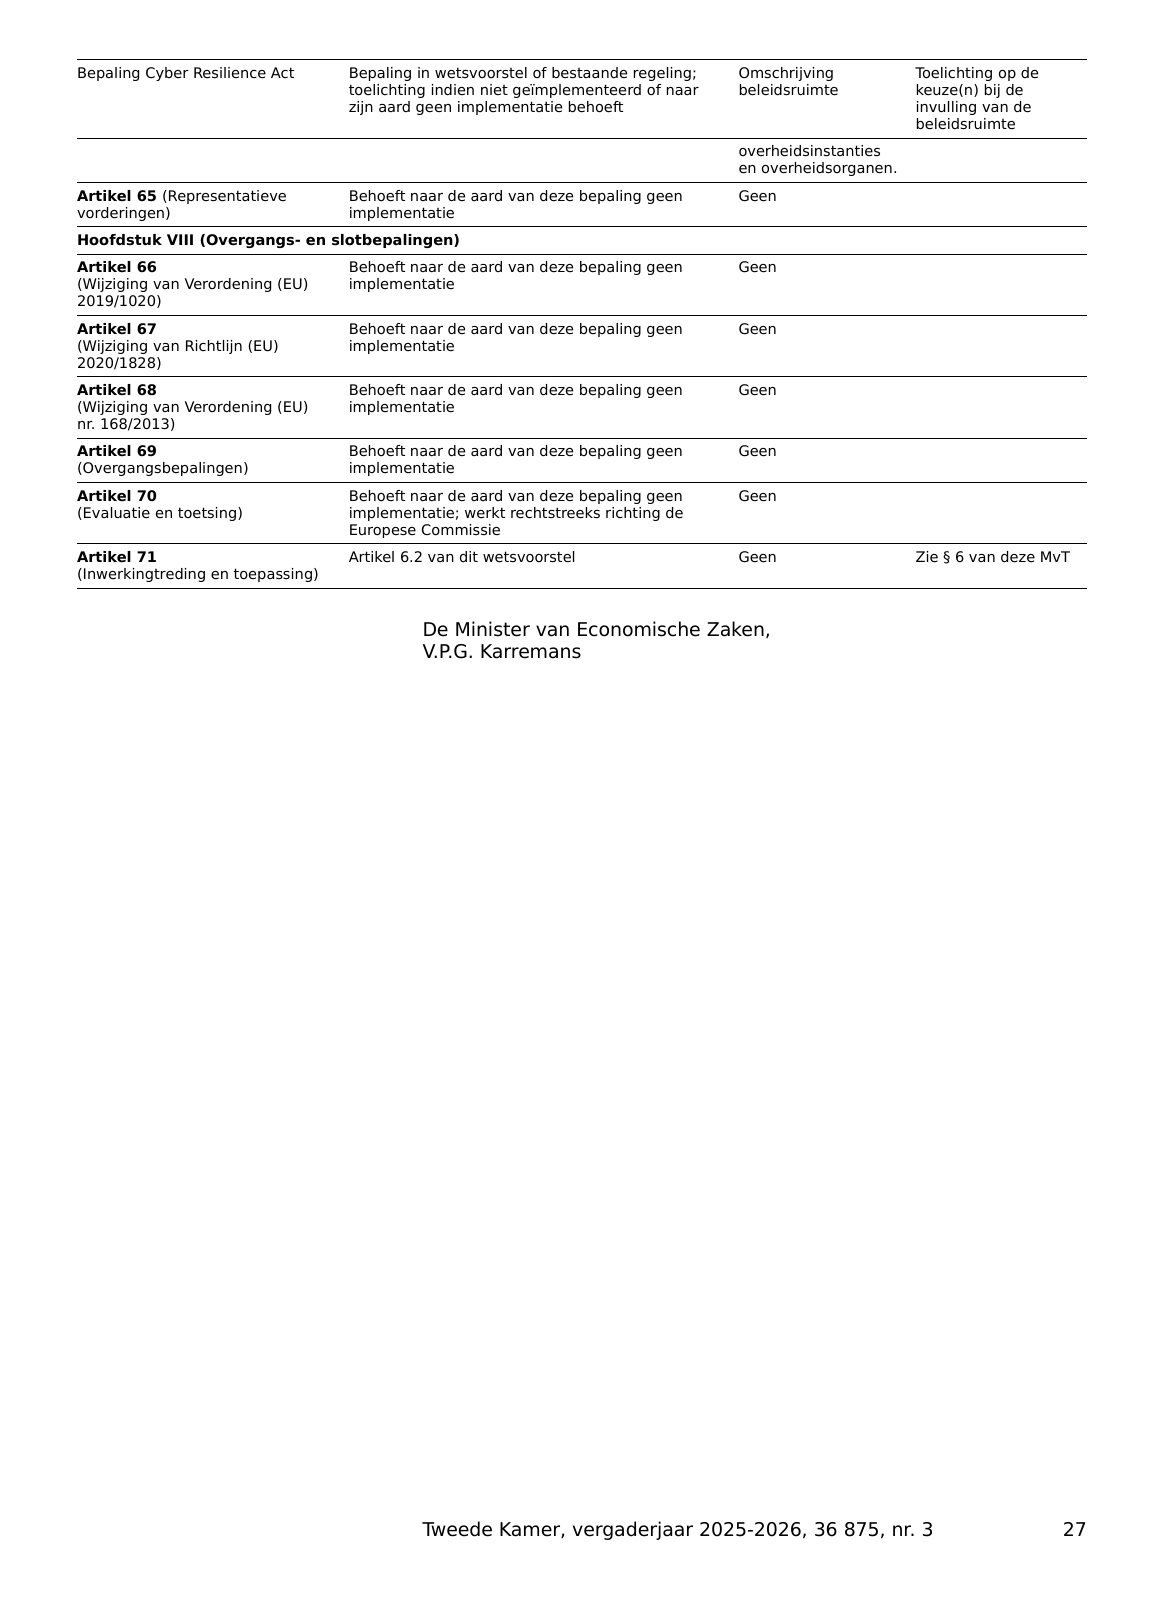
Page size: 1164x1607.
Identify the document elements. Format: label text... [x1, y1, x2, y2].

table_cell Behoeft naar de aard van deze bepaling geen implementatie [343, 255, 732, 315]
table_cell Artikel 70 (Evaluatie en toetsing) [77, 483, 342, 543]
table_cell Behoeft naar de aard van deze bepaling geen implementatie [343, 377, 732, 438]
table_cell Artikel 65 (Representatieve vorderingen) [77, 183, 342, 226]
table_cell Behoeft naar de aard van deze bepaling geen implementatie [343, 316, 732, 376]
table_cell Artikel 68 (Wijziging van Verordening (EU) nr. 168/2013) [77, 377, 342, 438]
table_header Toelichting op de keuze(n) bij de invulling van de beleidsruimte [910, 60, 1087, 137]
table_cell Artikel 69 (Overgangsbepalingen) [77, 439, 342, 482]
table_cell Geen [732, 483, 909, 543]
table_cell [910, 316, 1087, 376]
table_cell [910, 377, 1087, 438]
table_cell Geen [732, 183, 909, 226]
table_cell Artikel 71 (Inwerkingtreding en toepassing) [77, 544, 342, 588]
table_cell [343, 139, 732, 182]
table_cell Geen [732, 377, 909, 438]
table_cell [910, 255, 1087, 315]
table_cell Artikel 66 (Wijziging van Verordening (EU) 2019/1020) [77, 255, 342, 315]
table_cell Hoofdstuk VIII (Overgangs- en slotbepalingen) [77, 227, 1087, 253]
table_cell [910, 483, 1087, 543]
table_cell Geen [732, 439, 909, 482]
table_cell Behoeft naar de aard van deze bepaling geen implementatie; werkt rechtstreeks richting de Europese Commissie [343, 483, 732, 543]
table_cell overheidsinstanties en overheidsorganen. [732, 139, 909, 182]
table_cell Geen [732, 316, 909, 376]
table_cell Geen [732, 544, 909, 588]
table_header Bepaling Cyber Resilience Act [77, 60, 342, 137]
table_cell Zie § 6 van deze MvT [910, 544, 1087, 588]
table_cell [910, 183, 1087, 226]
table_cell [910, 439, 1087, 482]
table_cell Behoeft naar de aard van deze bepaling geen implementatie [343, 183, 732, 226]
text De Minister van Economische Zaken, V.P.G. Karremans [422, 619, 1087, 663]
table_cell Artikel 6.2 van dit wetsvoorstel [343, 544, 732, 588]
table_cell [77, 139, 342, 182]
table_header Omschrijving beleidsruimte [732, 60, 909, 137]
table_cell Artikel 67 (Wijziging van Richtlijn (EU) 2020/1828) [77, 316, 342, 376]
table_header Bepaling in wetsvoorstel of bestaande regeling; toelichting indien niet geïmplementeerd of naar zijn aard geen implementatie behoeft [343, 60, 732, 137]
table_cell [910, 139, 1087, 182]
table_cell Behoeft naar de aard van deze bepaling geen implementatie [343, 439, 732, 482]
table_cell Geen [732, 255, 909, 315]
